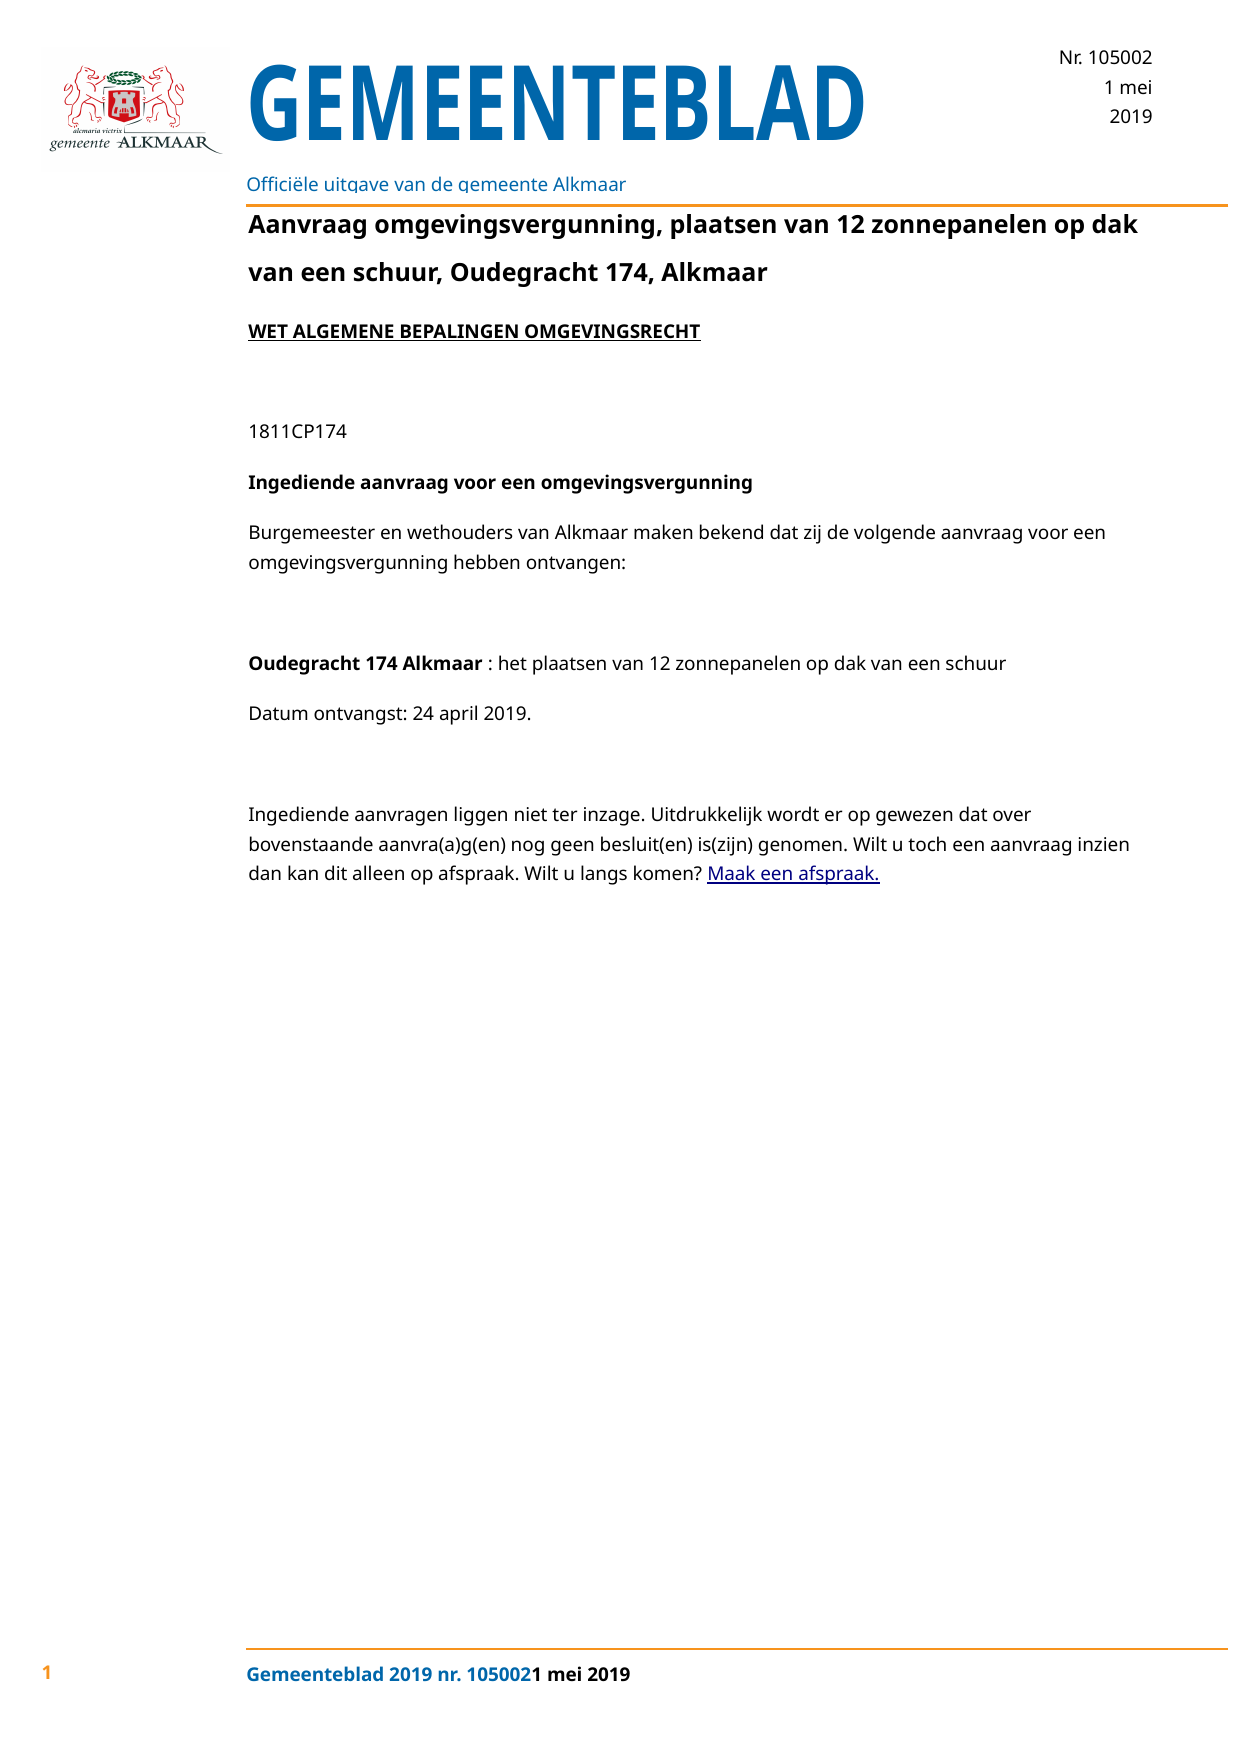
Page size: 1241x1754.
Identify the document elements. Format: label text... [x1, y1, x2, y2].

text Aanvraag omgevingsvergunning, plaatsen van 12 zonnepanelen op dak van een schuur, Oudegracht 174, Alkmaar [248, 207, 1152, 288]
text WET ALGEMENE BEPALINGEN OMGEVINGSRECHT [248, 318, 1152, 344]
text Burgemeester en wethouders van Alkmaar maken bekend dat zij de volgende aanvraag voor een omgevingsvergunning hebben ontvangen: [248, 519, 1152, 575]
text Ingediende aanvragen liggen niet ter inzage. Uitdrukkelijk wordt er op gewezen dat over bovenstaande aanvra(a)g(en) nog geen besluit(en) is(zijn) genomen. Wilt u toch een aanvraag inzien dan kan dit alleen op afspraak. Wilt u langs komen? Maak een afspraak. [248, 801, 1152, 886]
text Ingediende aanvraag voor een omgevingsvergunning [248, 469, 1152, 495]
picture [41, 47, 231, 172]
text 1811CP174 [248, 419, 1152, 444]
text Oudegracht 174 Alkmaar : het plaatsen van 12 zonnepanelen op dak van een schuur [248, 650, 1152, 676]
text Datum ontvangst: 24 april 2019. [248, 700, 1152, 726]
